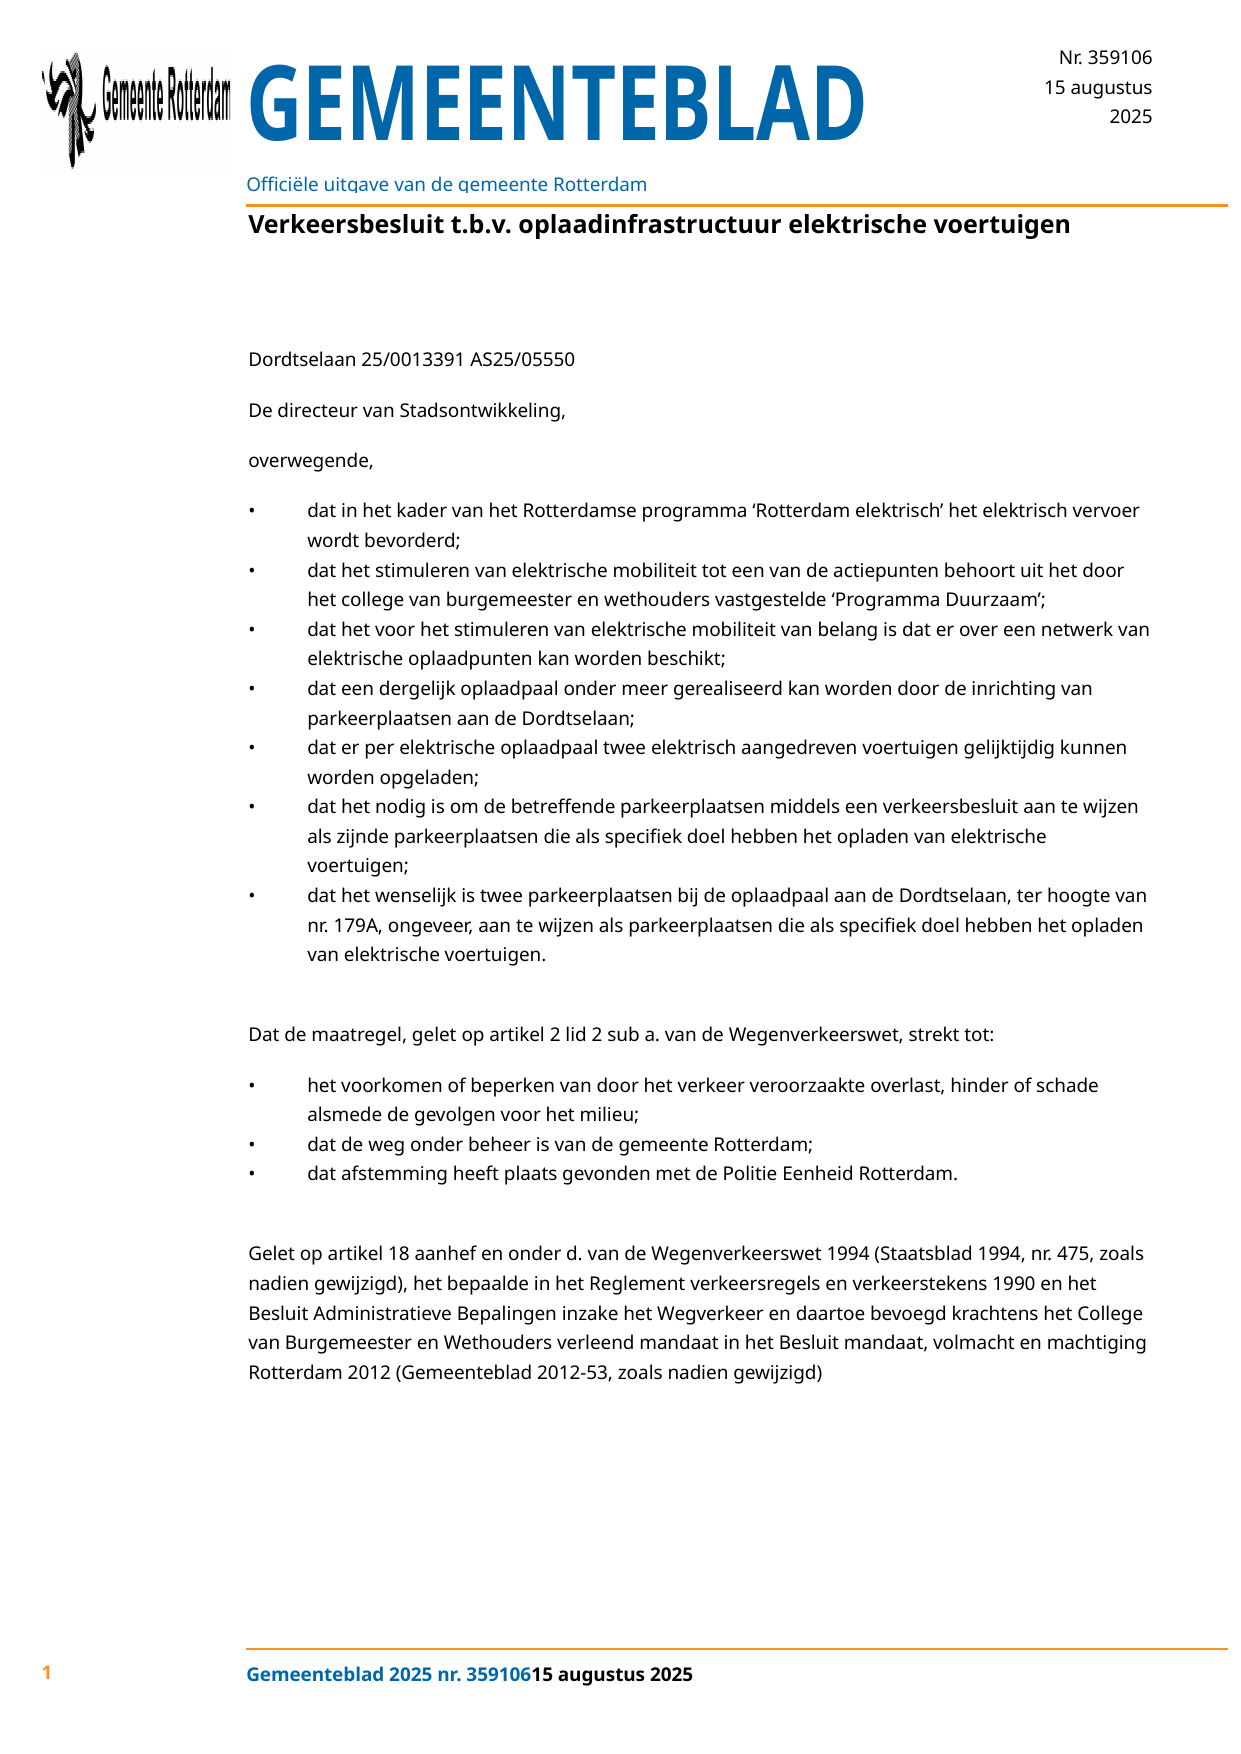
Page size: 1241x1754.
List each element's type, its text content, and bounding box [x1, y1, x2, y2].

list dat het wenselijk is twee parkeerplaatsen bij de oplaadpaal aan de Dordtselaan, ter hoogte van nr. 179A, ongeveer, aan te wijzen als parkeerplaatsen die als specifiek doel hebben het opladen van elektrische voertuigen. [248, 882, 1152, 967]
list het voorkomen of beperken van door het verkeer veroorzaakte overlast, hinder of schade alsmede de gevolgen voor het milieu; [248, 1072, 1152, 1127]
list dat een dergelijk oplaadpaal onder meer gerealiseerd kan worden door de inrichting van parkeerplaatsen aan de Dordtselaan; [248, 675, 1152, 731]
list dat er per elektrische oplaadpaal twee elektrisch aangedreven voertuigen gelijktijdig kunnen worden opgeladen; [248, 734, 1152, 790]
picture [41, 47, 231, 172]
list dat de weg onder beheer is van de gemeente Rotterdam; [248, 1131, 1152, 1157]
text Dat de maatregel, gelet op artikel 2 lid 2 sub a. van de Wegenverkeerswet, strekt tot: [248, 1021, 1152, 1047]
list dat afstemming heeft plaats gevonden met de Politie Eenheid Rotterdam. [248, 1161, 1152, 1186]
list dat het nodig is om de betreffende parkeerplaatsen middels een verkeersbesluit aan te wijzen als zijnde parkeerplaatsen die als specifiek doel hebben het opladen van elektrische voertuigen; [248, 793, 1152, 878]
text De directeur van Stadsontwikkeling, [248, 397, 1152, 423]
text Verkeersbesluit t.b.v. oplaadinfrastructuur elektrische voertuigen [248, 207, 1152, 241]
text Dordtselaan 25/0013391 AS25/05550 [248, 346, 1152, 372]
text overwegende, [248, 447, 1152, 473]
list dat in het kader van het Rotterdamse programma ‘Rotterdam elektrisch’ het elektrisch vervoer wordt bevorderd; [248, 498, 1152, 553]
text Gelet op artikel 18 aanhef en onder d. van de Wegenverkeerswet 1994 (Staatsblad 1994, nr. 475, zoals nadien gewijzigd), het bepaalde in het Reglement verkeersregels en verkeerstekens 1990 en het Besluit Administratieve Bepalingen inzake het Wegverkeer en daartoe bevoegd krachtens het College van Burgemeester en Wethouders verleend mandaat in het Besluit mandaat, volmacht en machtiging Rotterdam 2012 (Gemeenteblad 2012-53, zoals nadien gewijzigd) [248, 1241, 1152, 1385]
list dat het voor het stimuleren van elektrische mobiliteit van belang is dat er over een netwerk van elektrische oplaadpunten kan worden beschikt; [248, 616, 1152, 671]
list dat het stimuleren van elektrische mobiliteit tot een van de actiepunten behoort uit het door het college van burgemeester en wethouders vastgestelde ‘Programma Duurzaam’; [248, 557, 1152, 612]
